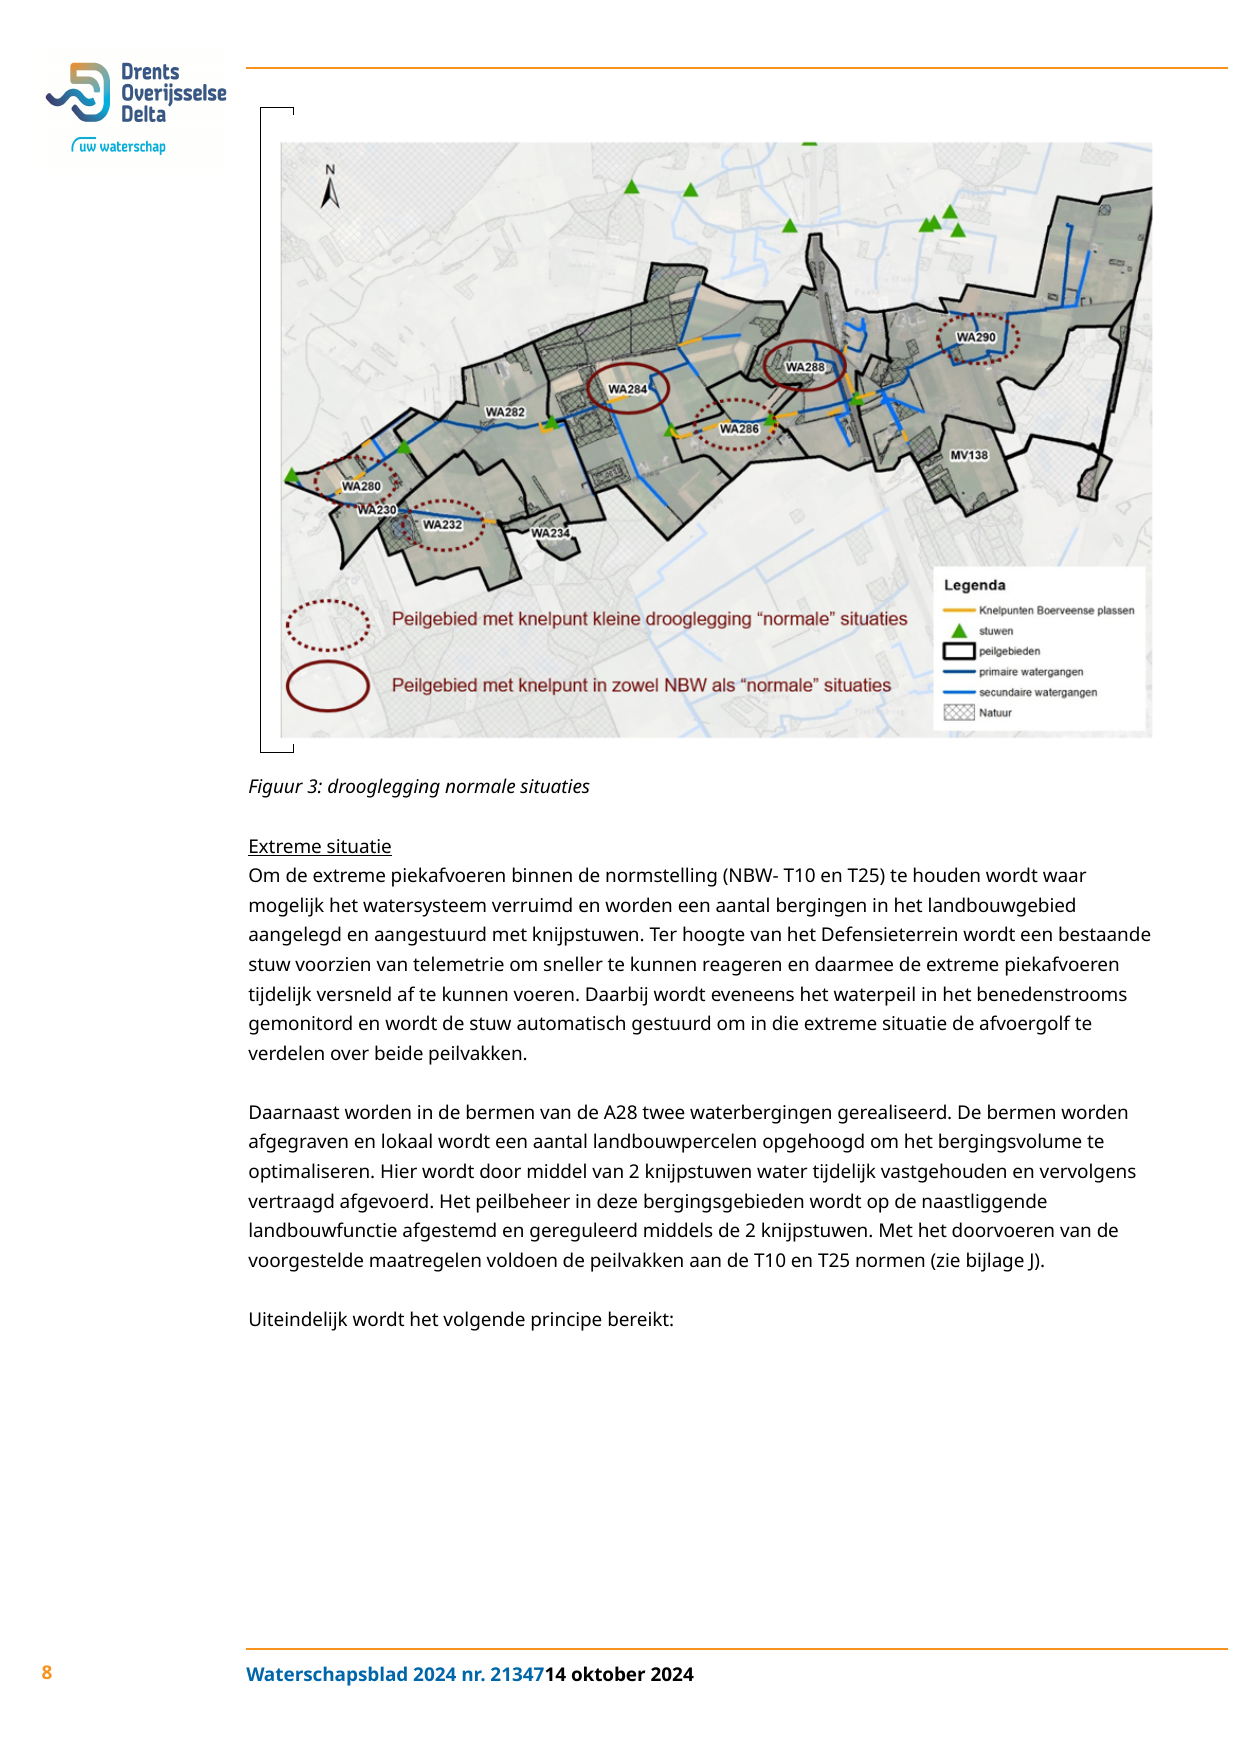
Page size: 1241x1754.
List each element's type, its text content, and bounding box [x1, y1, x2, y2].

text Om de extreme piekafvoeren binnen de normstelling (NBW- T10 en T25) te houden wordt waar mogelijk het watersysteem verruimd en worden een aantal bergingen in het landbouwgebied aangelegd en aangestuurd met knijpstuwen. Ter hoogte van het Defensieterrein wordt een bestaande stuw voorzien van telemetrie om sneller te kunnen reageren en daarmee de extreme piekafvoeren tijdelijk versneld af te kunnen voeren. Daarbij wordt eveneens het waterpeil in het benedenstrooms gemonitord en wordt de stuw automatisch gestuurd om in die extreme situatie de afvoergolf te verdelen over beide peilvakken. [248, 862, 1152, 1066]
text Daarnaast worden in de bermen van de A28 twee waterbergingen gerealiseerd. De bermen worden afgegraven en lokaal wordt een aantal landbouwpercelen opgehoogd om het bergingsvolume te optimaliseren. Hier wordt door middel van 2 knijpstuwen water tijdelijk vastgehouden en vervolgens vertraagd afgevoerd. Het peilbeheer in deze bergingsgebieden wordt op de naastliggende landbouwfunctie afgestemd en gereguleerd middels de 2 knijpstuwen. Met het doorvoeren van de voorgestelde maatregelen voldoen de peilvakken aan de T10 en T25 normen (zie bijlage J). [248, 1099, 1152, 1273]
picture [268, 115, 1173, 744]
text Extreme situatie [248, 833, 1152, 859]
text Figuur 3: drooglegging normale situaties [248, 774, 1152, 799]
text Uiteindelijk wordt het volgende principe bereikt: [248, 1306, 1152, 1332]
picture [41, 47, 231, 172]
